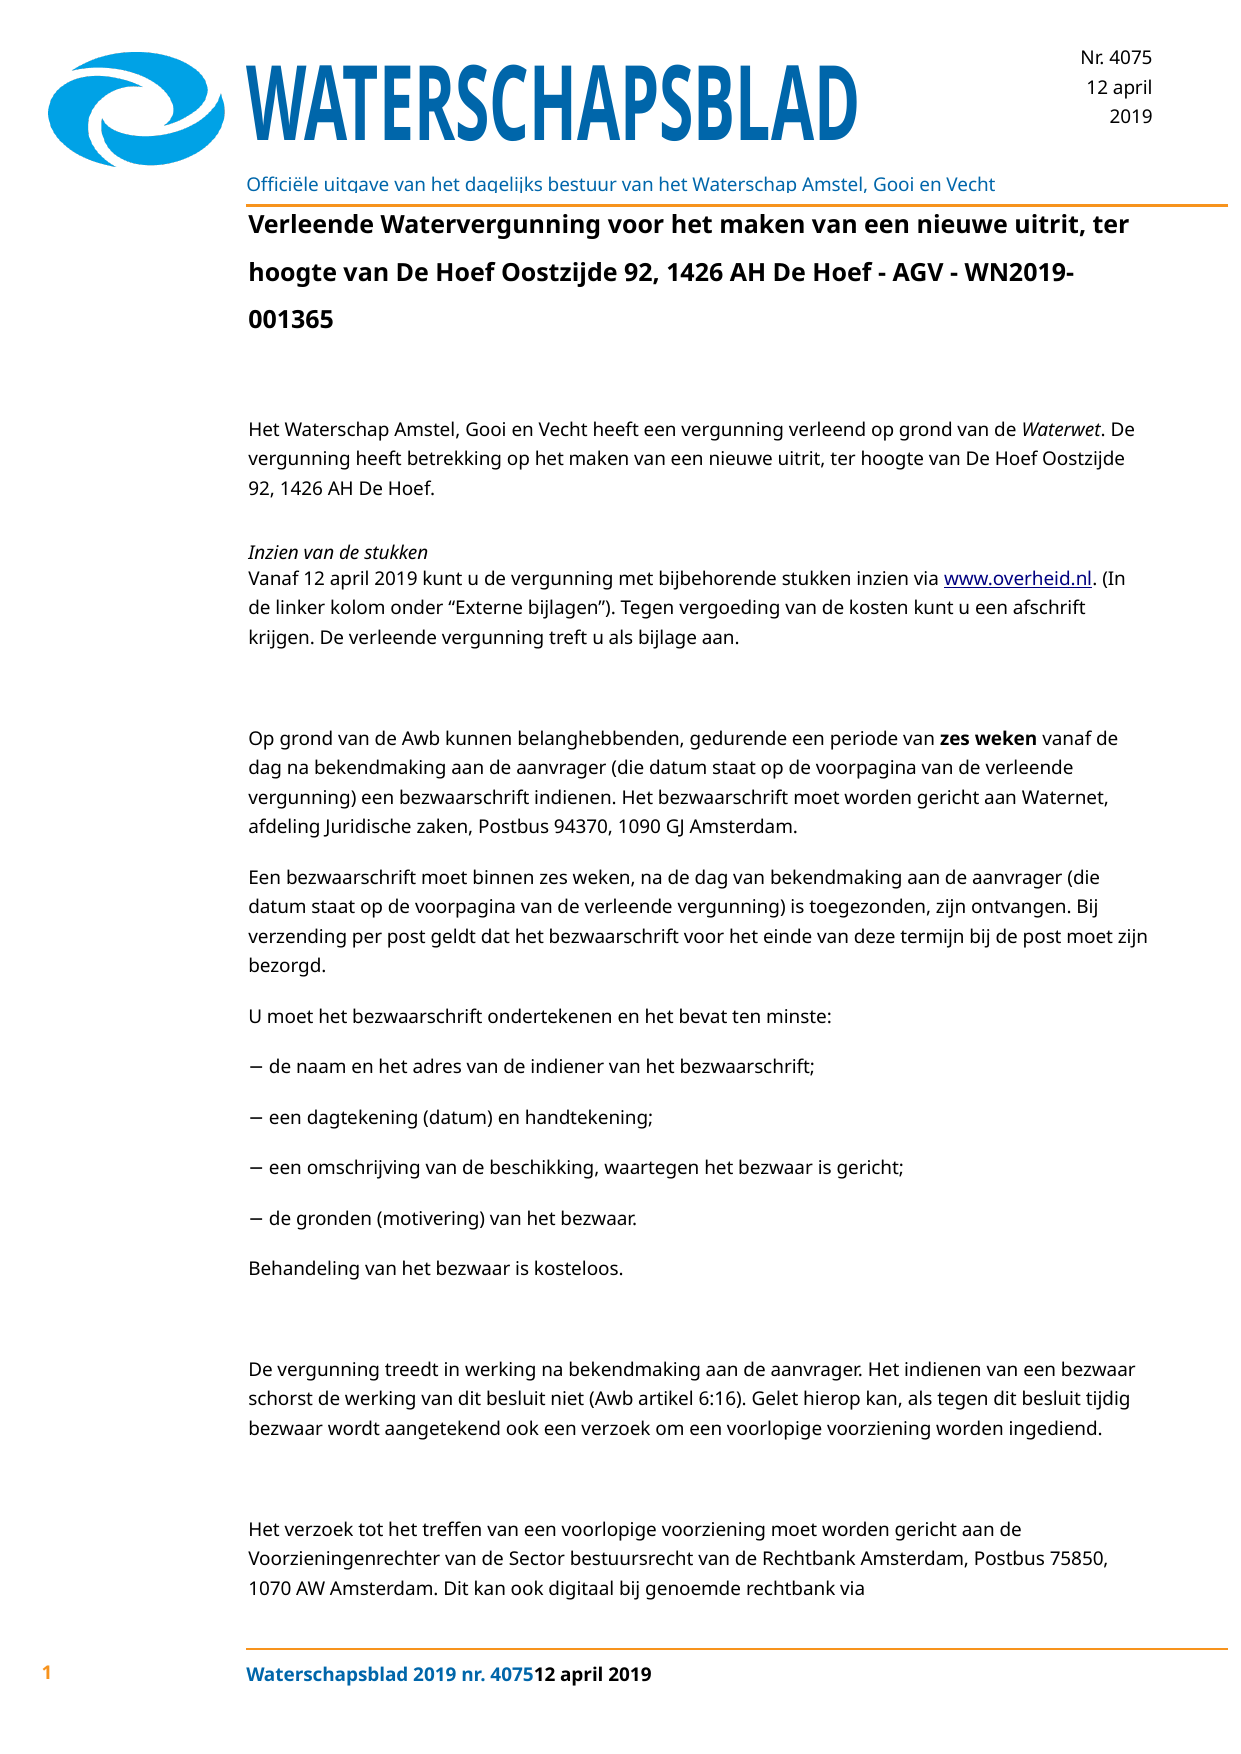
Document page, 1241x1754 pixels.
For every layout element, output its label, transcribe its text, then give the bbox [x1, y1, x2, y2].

text Het Waterschap Amstel, Gooi en Vecht heeft een vergunning verleend op grond van de Waterwet. De vergunning heeft betrekking op het maken van een nieuwe uitrit, ter hoogte van De Hoef Oostzijde 92, 1426 AH De Hoef. [248, 416, 1152, 501]
text − de gronden (motivering) van het bezwaar. [248, 1205, 1152, 1231]
text De vergunning treedt in werking na bekendmaking aan de aanvrager. Het indienen van een bezwaar schorst de werking van dit besluit niet (Awb artikel 6:16). Gelet hierop kan, als tegen dit besluit tijdig bezwaar wordt aangetekend ook een verzoek om een voorlopige voorziening worden ingediend. [248, 1356, 1152, 1441]
text − een dagtekening (datum) en handtekening; [248, 1104, 1152, 1130]
text − de naam en het adres van de indiener van het bezwaarschrift; [248, 1053, 1152, 1079]
picture [41, 47, 231, 172]
text U moet het bezwaarschrift ondertekenen en het bevat ten minste: [248, 1003, 1152, 1029]
text Een bezwaarschrift moet binnen zes weken, na de dag van bekendmaking aan de aanvrager (die datum staat op de voorpagina van de verleende vergunning) is toegezonden, zijn ontvangen. Bij verzending per post geldt dat het bezwaarschrift voor het einde van deze termijn bij de post moet zijn bezorgd. [248, 864, 1152, 978]
text Behandeling van het bezwaar is kosteloos. [248, 1255, 1152, 1281]
text Inzien van de stukken [248, 539, 1152, 565]
text Verleende Watervergunning voor het maken van een nieuwe uitrit, ter hoogte van De Hoef Oostzijde 92, 1426 AH De Hoef - AGV - WN2019-001365 [248, 207, 1152, 336]
text − een omschrijving van de beschikking, waartegen het bezwaar is gericht; [248, 1154, 1152, 1180]
text Vanaf 12 april 2019 kunt u de vergunning met bijbehorende stukken inzien via www.overheid.nl. (In de linker kolom onder “Externe bijlagen”). Tegen vergoeding van de kosten kunt u een afschrift krijgen. De verleende vergunning treft u als bijlage aan. [248, 565, 1152, 650]
text Het verzoek tot het treffen van een voorlopige voorziening moet worden gericht aan de Voorzieningenrechter van de Sector bestuursrecht van de Rechtbank Amsterdam, Postbus 75850, 1070 AW Amsterdam. Dit kan ook digitaal bij genoemde rechtbank via [248, 1516, 1152, 1601]
text Op grond van de Awb kunnen belanghebbenden, gedurende een periode van zes weken vanaf de dag na bekendmaking aan de aanvrager (die datum staat op de voorpagina van de verleende vergunning) een bezwaarschrift indienen. Het bezwaarschrift moet worden gericht aan Waternet, afdeling Juridische zaken, Postbus 94370, 1090 GJ Amsterdam. [248, 725, 1152, 839]
